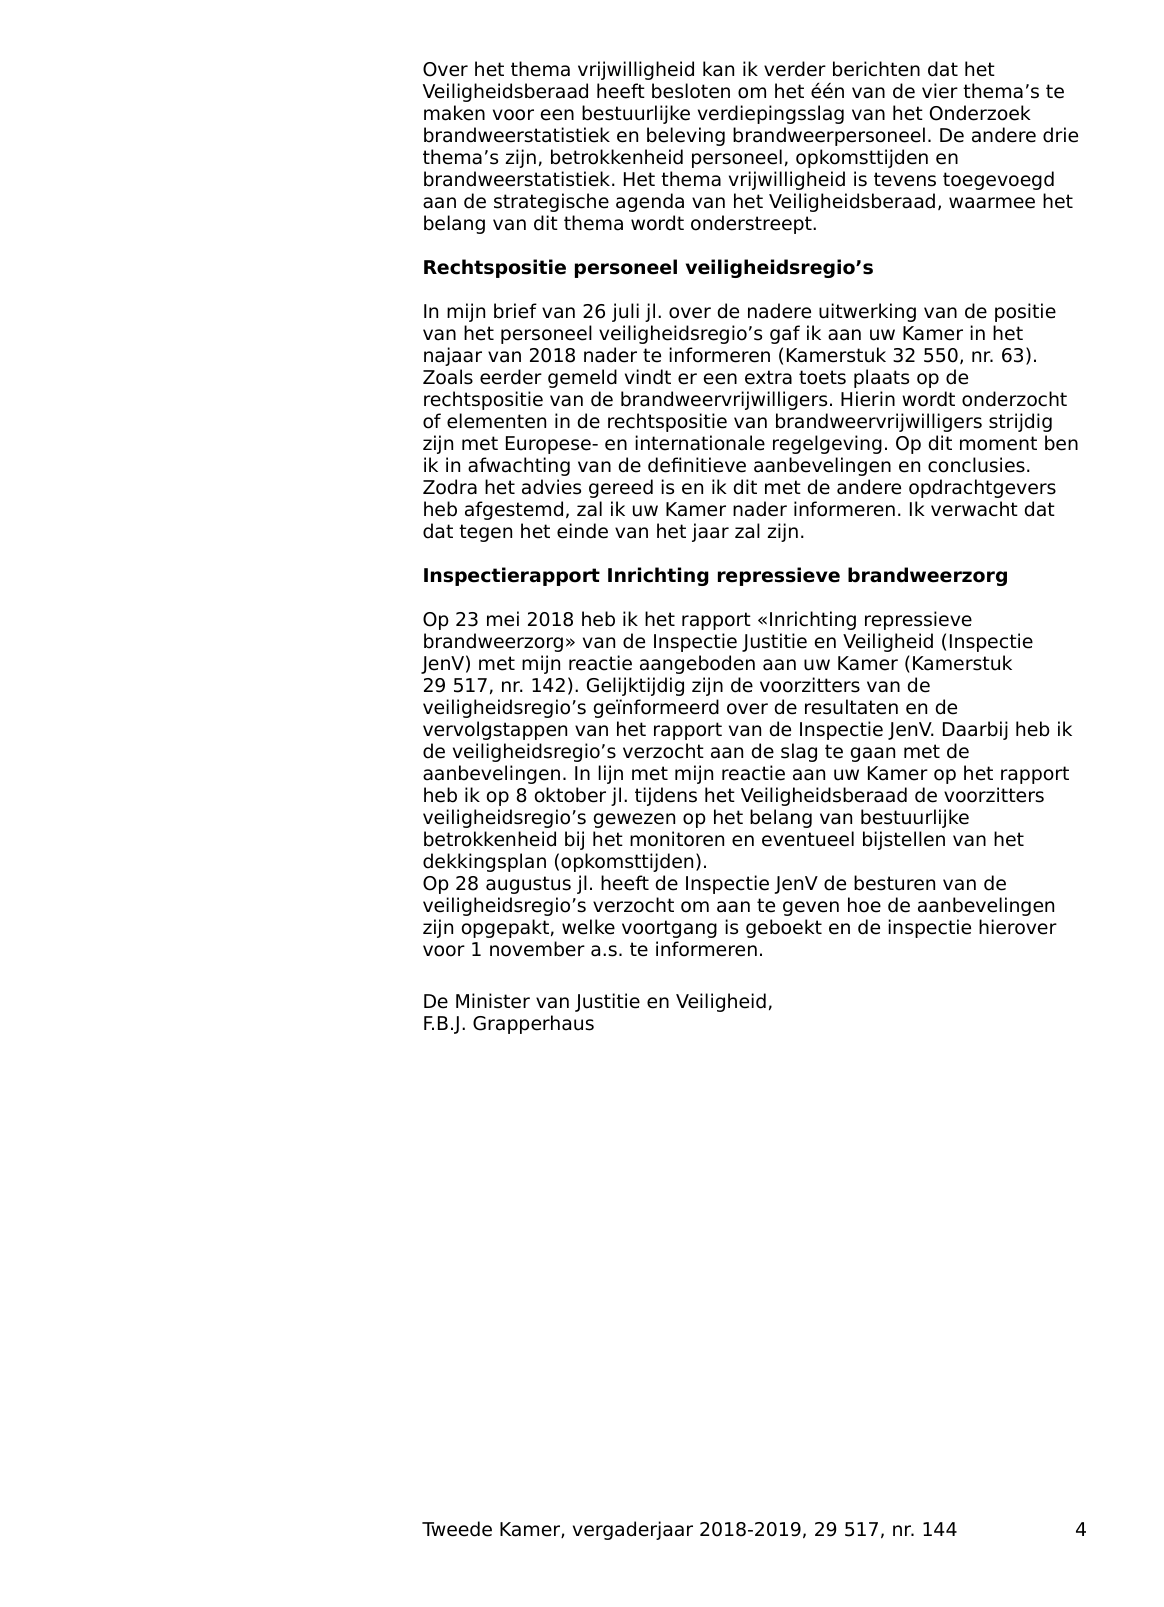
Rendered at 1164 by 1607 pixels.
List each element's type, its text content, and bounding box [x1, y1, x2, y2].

subtitle Rechtspositie personeel veiligheidsregio’s [422, 257, 1087, 279]
text Over het thema vrijwilligheid kan ik verder berichten dat het Veiligheidsberaad heeft besloten om het één van de vier thema’s te maken voor een bestuurlijke verdiepingsslag van het Onderzoek brandweerstatistiek en beleving brandweerpersoneel. De andere drie thema’s zijn, betrokkenheid personeel, opkomsttijden en brandweerstatistiek. Het thema vrijwilligheid is tevens toegevoegd aan de strategische agenda van het Veiligheidsberaad, waarmee het belang van dit thema wordt onderstreept. [422, 59, 1087, 235]
subtitle Inspectierapport Inrichting repressieve brandweerzorg [422, 565, 1087, 587]
text Op 28 augustus jl. heeft de Inspectie JenV de besturen van de veiligheidsregio’s verzocht om aan te geven hoe de aanbevelingen zijn opgepakt, welke voortgang is geboekt en de inspectie hierover voor 1 november a.s. te informeren. [422, 873, 1087, 961]
text De Minister van Justitie en Veiligheid, F.B.J. Grapperhaus [422, 991, 1087, 1035]
text In mijn brief van 26 juli jl. over de nadere uitwerking van de positie van het personeel veiligheidsregio’s gaf ik aan uw Kamer in het najaar van 2018 nader te informeren (Kamerstuk 32 550, nr. 63). Zoals eerder gemeld vindt er een extra toets plaats op de rechtspositie van de brandweervrijwilligers. Hierin wordt onderzocht of elementen in de rechtspositie van brandweervrijwilligers strijdig zijn met Europese- en internationale regelgeving. Op dit moment ben ik in afwachting van de definitieve aanbevelingen en conclusies. Zodra het advies gereed is en ik dit met de andere opdrachtgevers heb afgestemd, zal ik uw Kamer nader informeren. Ik verwacht dat dat tegen het einde van het jaar zal zijn. [422, 301, 1087, 543]
text Op 23 mei 2018 heb ik het rapport «Inrichting repressieve brandweerzorg» van de Inspectie Justitie en Veiligheid (Inspectie JenV) met mijn reactie aangeboden aan uw Kamer (Kamerstuk 29 517, nr. 142). Gelijktijdig zijn de voorzitters van de veiligheidsregio’s geïnformeerd over de resultaten en de vervolgstappen van het rapport van de Inspectie JenV. Daarbij heb ik de veiligheidsregio’s verzocht aan de slag te gaan met de aanbevelingen. In lijn met mijn reactie aan uw Kamer op het rapport heb ik op 8 oktober jl. tijdens het Veiligheidsberaad de voorzitters veiligheidsregio’s gewezen op het belang van bestuurlijke betrokkenheid bij het monitoren en eventueel bijstellen van het dekkingsplan (opkomsttijden). [422, 609, 1087, 873]
